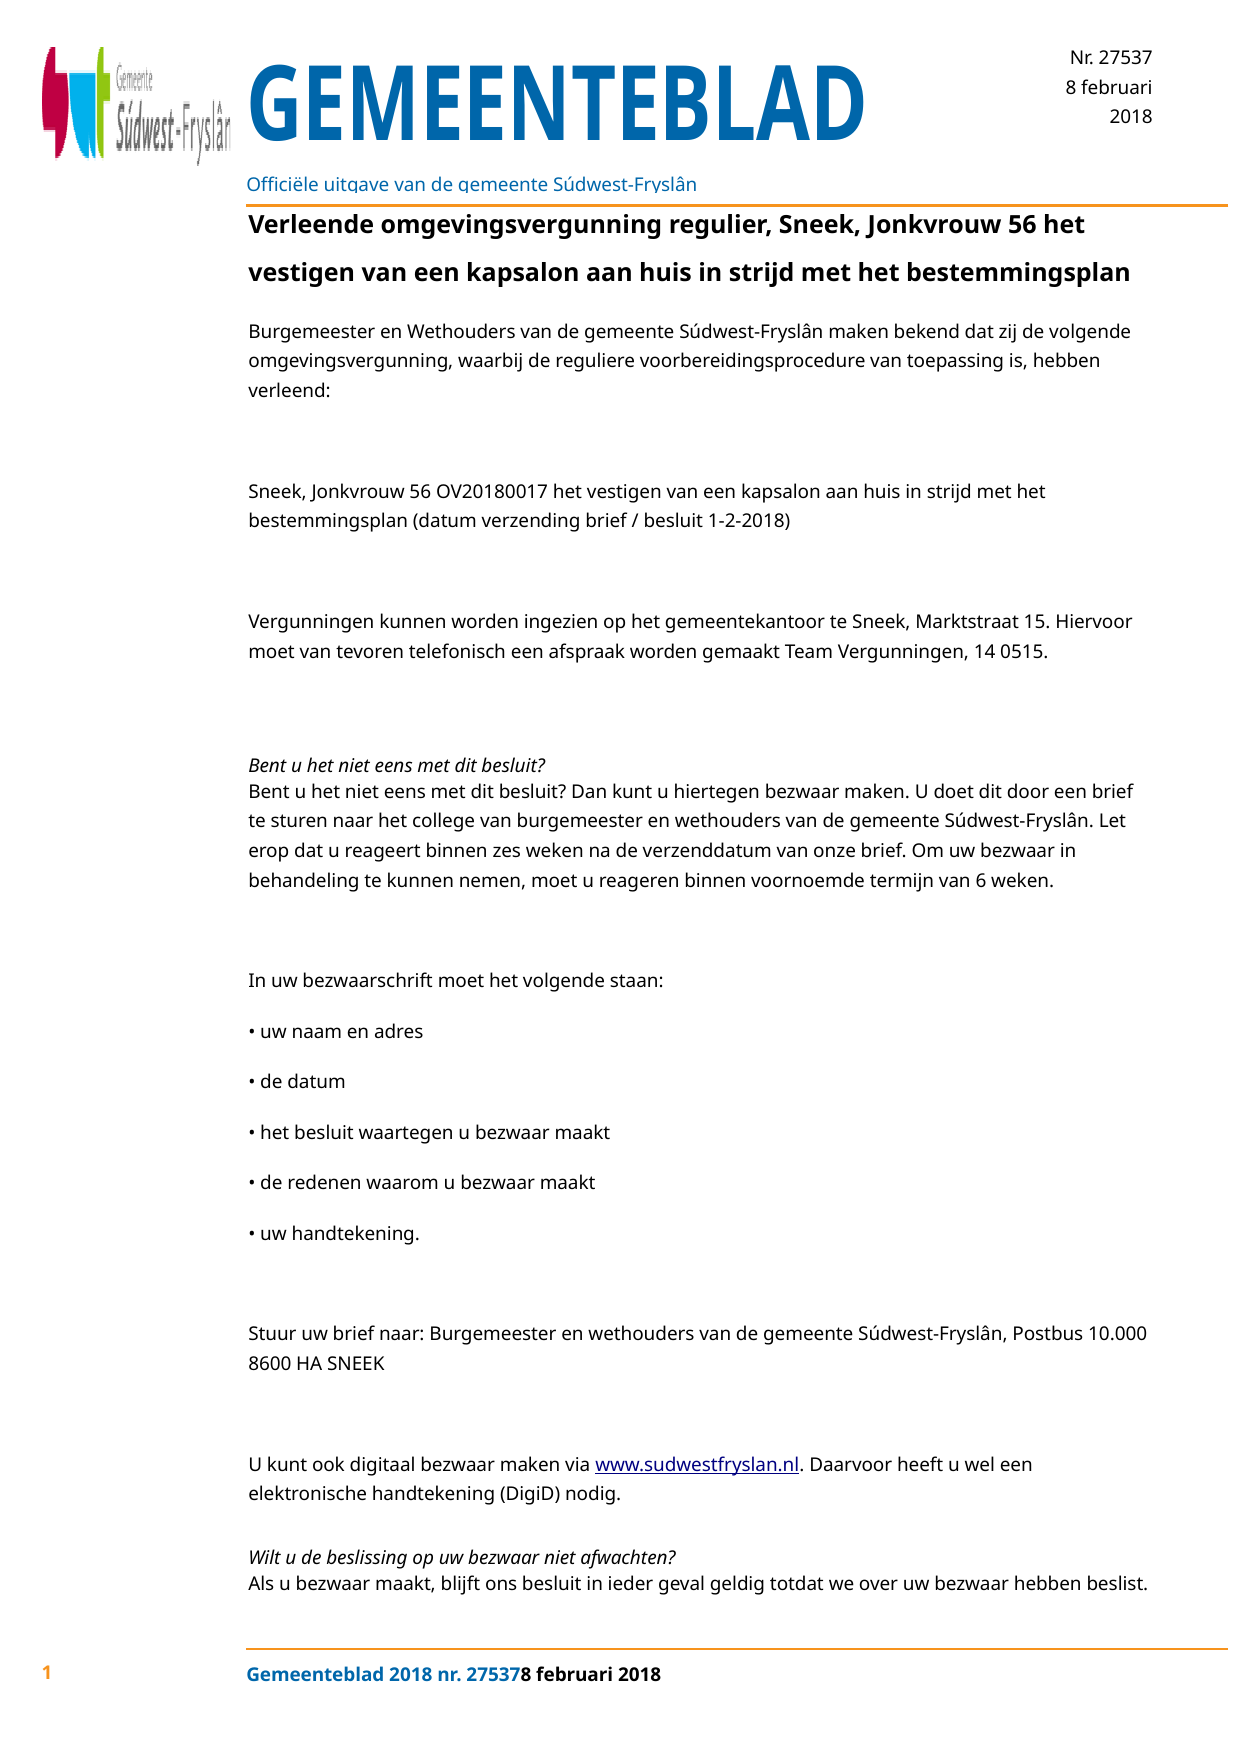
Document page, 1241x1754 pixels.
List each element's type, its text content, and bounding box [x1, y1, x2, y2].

text • de datum [248, 1068, 1152, 1094]
text In uw bezwaarschrift moet het volgende staan: [248, 968, 1152, 993]
text • uw handtekening. [248, 1220, 1152, 1245]
text U kunt ook digitaal bezwaar maken via www.sudwestfryslan.nl. Daarvoor heeft u wel een elektronische handtekening (DigiD) nodig. [248, 1451, 1152, 1506]
text • uw naam en adres [248, 1018, 1152, 1044]
text Bent u het niet eens met dit besluit? Dan kunt u hiertegen bezwaar maken. U doet dit door een brief te sturen naar het college van burgemeester en wethouders van de gemeente Súdwest-Fryslân. Let erop dat u reageert binnen zes weken na de verzenddatum van onze brief. Om uw bezwaar in behandeling te kunnen nemen, moet u reageren binnen voornoemde termijn van 6 weken. [248, 778, 1152, 892]
text Stuur uw brief naar: Burgemeester en wethouders van de gemeente Súdwest-Fryslân, Postbus 10.000 8600 HA SNEEK [248, 1321, 1152, 1376]
text Wilt u de beslissing op uw bezwaar niet afwachten? [248, 1544, 1152, 1570]
text Vergunningen kunnen worden ingezien op het gemeentekantoor te Sneek, Marktstraat 15. Hiervoor moet van tevoren telefonisch een afspraak worden gemaakt Team Vergunningen, 14 0515. [248, 608, 1152, 664]
picture [41, 47, 231, 172]
text Verleende omgevingsvergunning regulier, Sneek, Jonkvrouw 56 het vestigen van een kapsalon aan huis in strijd met het bestemmingsplan [248, 207, 1152, 288]
text Burgemeester en Wethouders van de gemeente Súdwest-Fryslân maken bekend dat zij de volgende omgevingsvergunning, waarbij de reguliere voorbereidingsprocedure van toepassing is, hebben verleend: [248, 318, 1152, 403]
text Als u bezwaar maakt, blijft ons besluit in ieder geval geldig totdat we over uw bezwaar hebben beslist. [248, 1570, 1152, 1596]
text • de redenen waarom u bezwaar maakt [248, 1169, 1152, 1195]
text • het besluit waartegen u bezwaar maakt [248, 1119, 1152, 1144]
text Bent u het niet eens met dit besluit? [248, 752, 1152, 778]
text Sneek, Jonkvrouw 56 OV20180017 het vestigen van een kapsalon aan huis in strijd met het bestemmingsplan (datum verzending brief / besluit 1-2-2018) [248, 478, 1152, 533]
